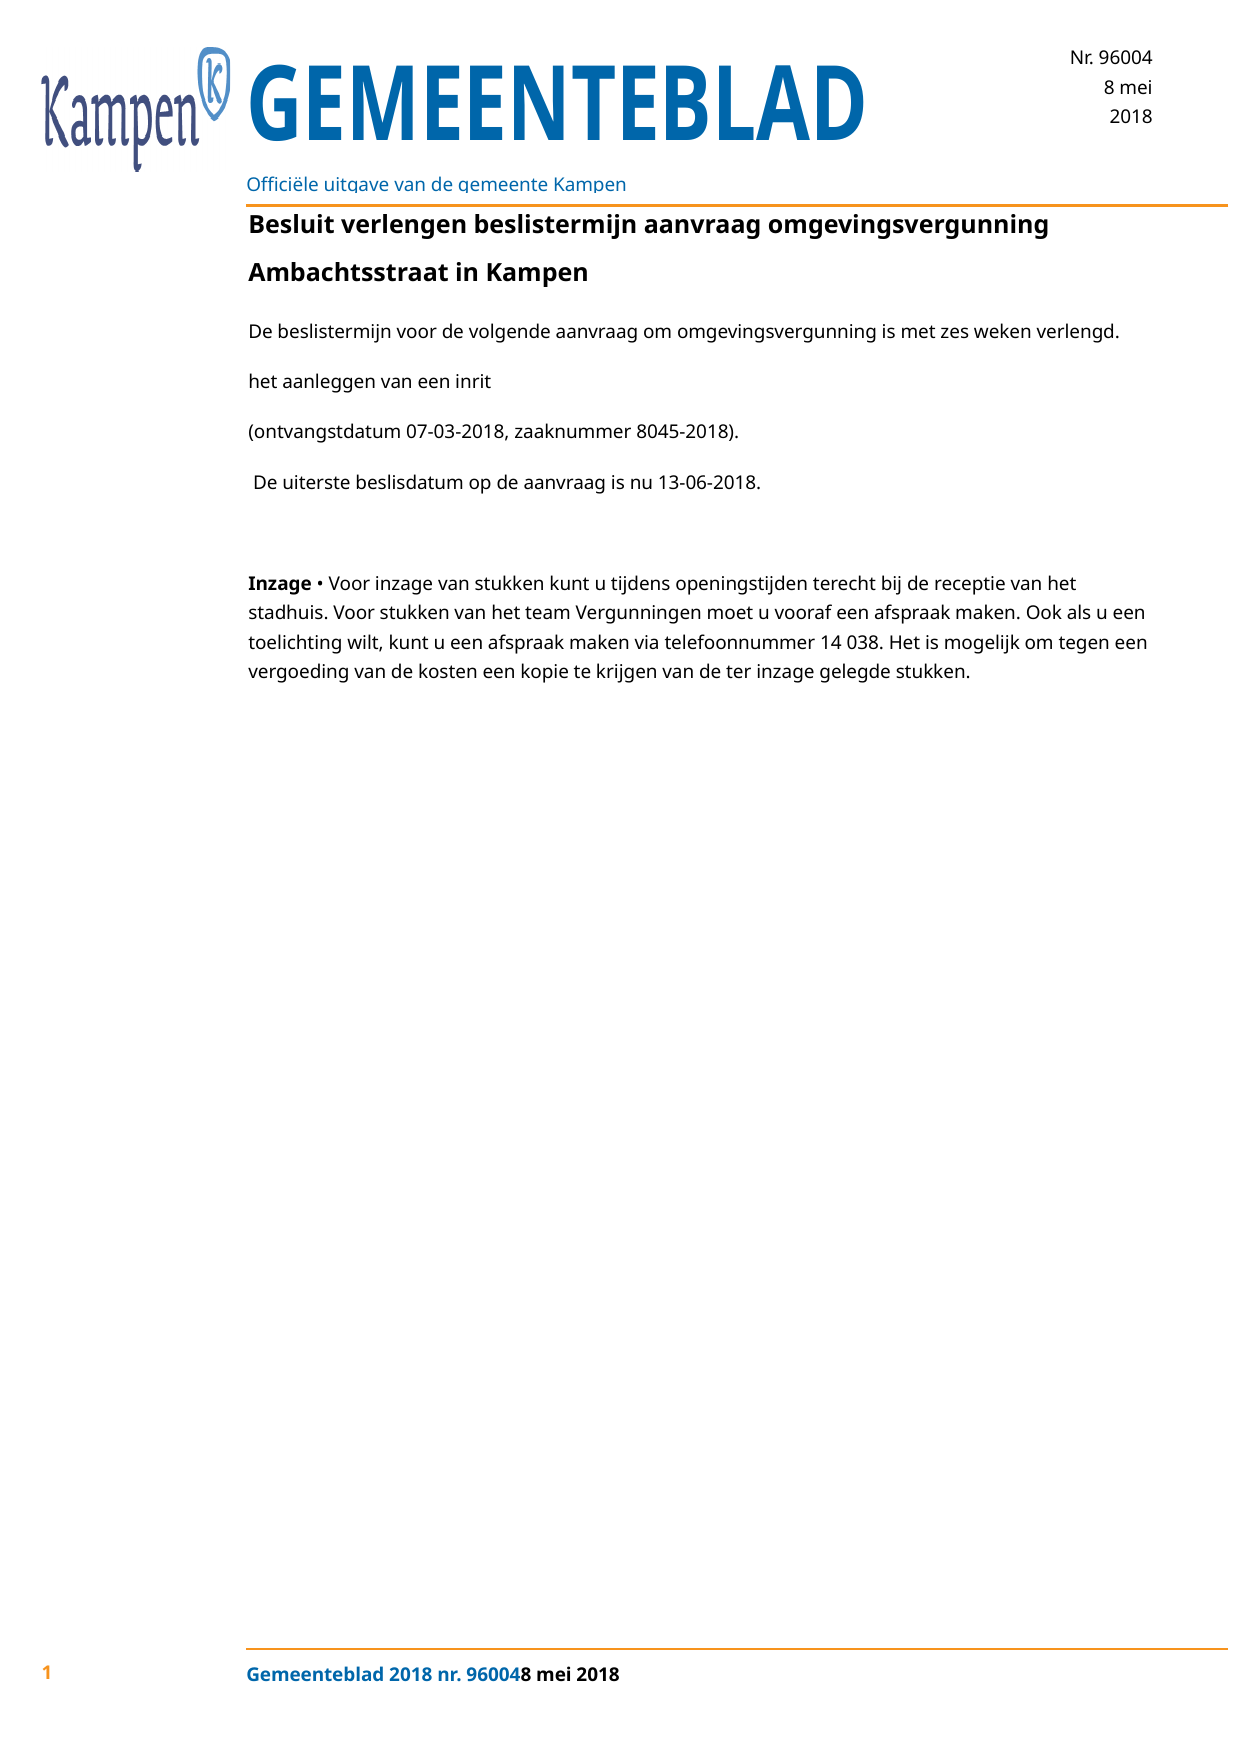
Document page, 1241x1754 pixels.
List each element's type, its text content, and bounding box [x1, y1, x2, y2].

text De beslistermijn voor de volgende aanvraag om omgevingsvergunning is met zes weken verlengd. [248, 318, 1152, 344]
text het aanleggen van een inrit [248, 368, 1152, 394]
text (ontvangstdatum 07-03-2018, zaaknummer 8045-2018). [248, 419, 1152, 444]
text Inzage • Voor inzage van stukken kunt u tijdens openingstijden terecht bij de receptie van het stadhuis. Voor stukken van het team Vergunningen moet u vooraf een afspraak maken. Ook als u een toelichting wilt, kunt u een afspraak maken via telefoonnummer 14 038. Het is mogelijk om tegen een vergoeding van de kosten een kopie te krijgen van de ter inzage gelegde stukken. [248, 570, 1152, 684]
text Besluit verlengen beslistermijn aanvraag omgevingsvergunning Ambachtsstraat in Kampen [248, 207, 1152, 288]
picture [41, 47, 231, 172]
text De uiterste beslisdatum op de aanvraag is nu 13-06-2018. [248, 469, 1152, 495]
